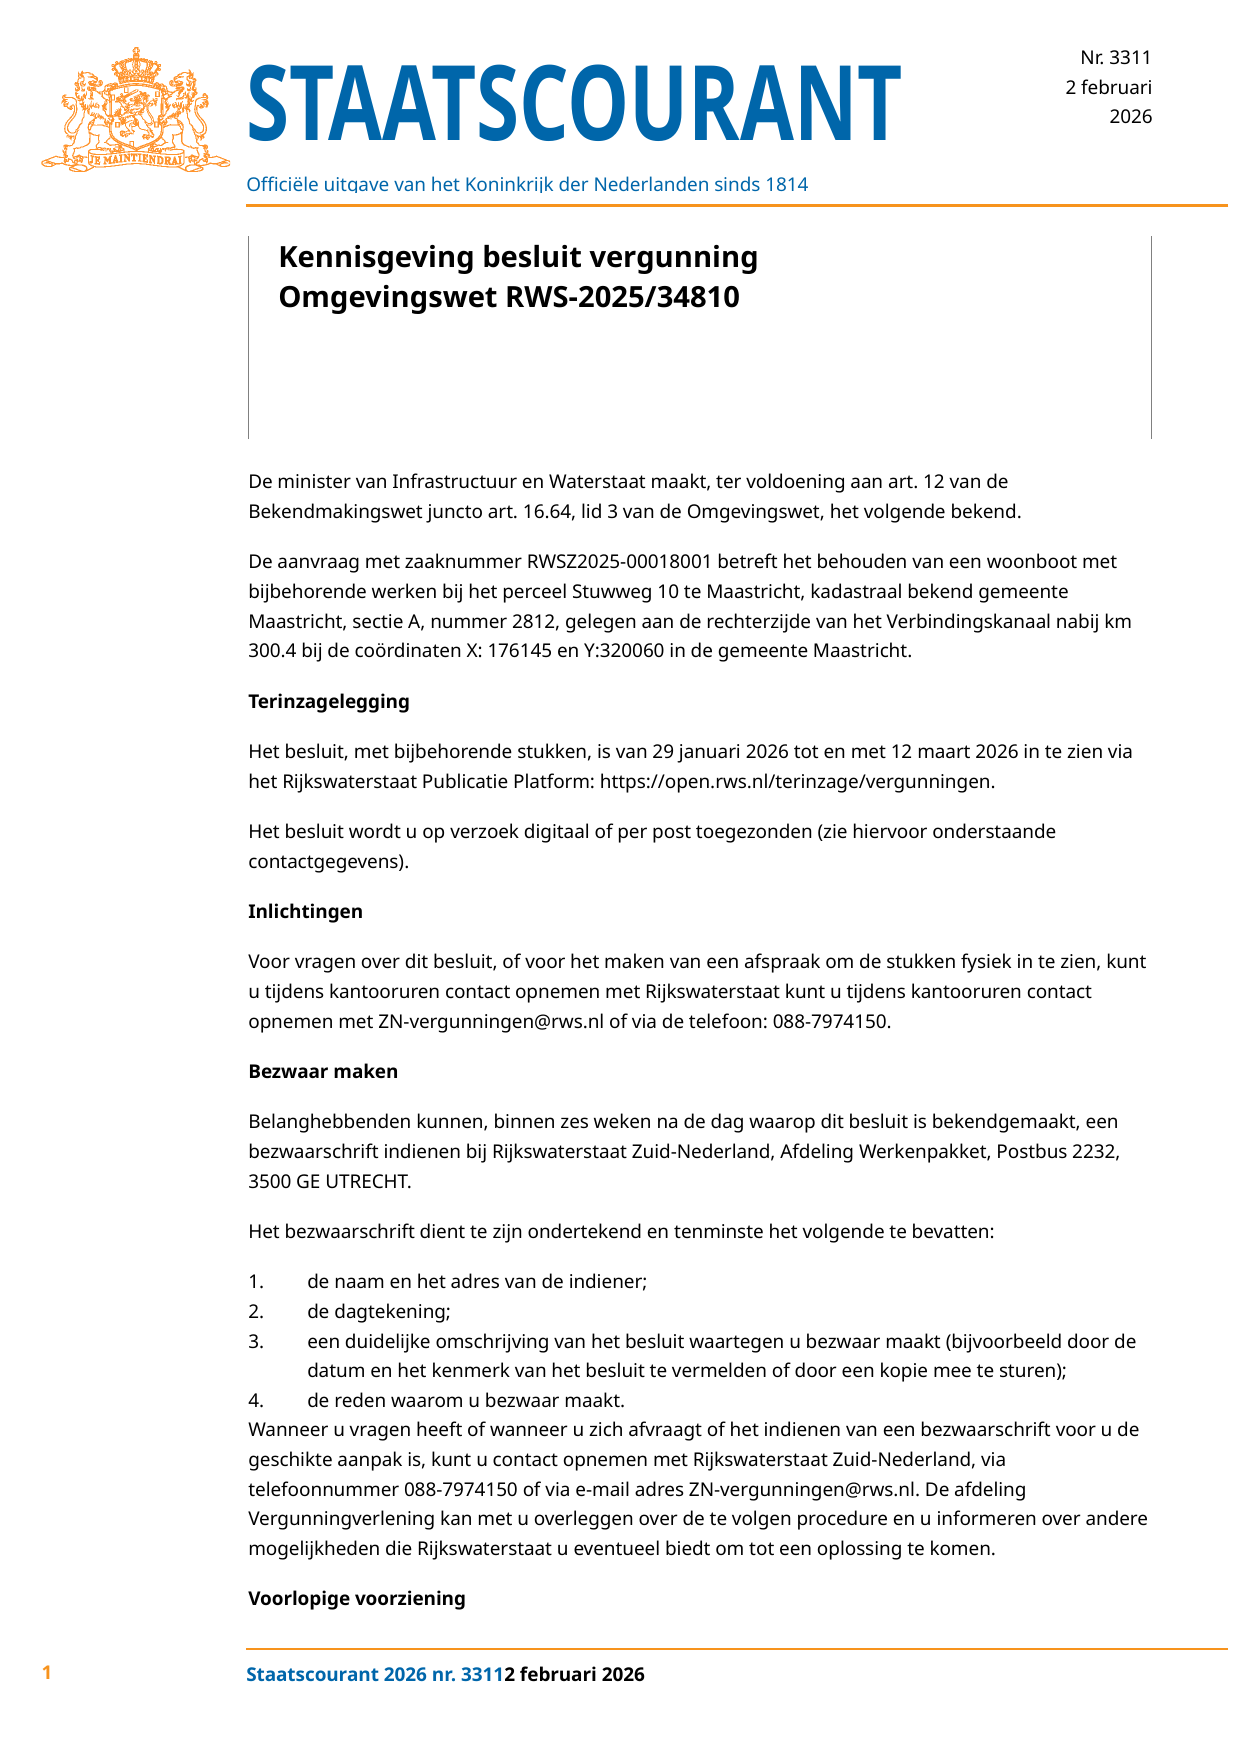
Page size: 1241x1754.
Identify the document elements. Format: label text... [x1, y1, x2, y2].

table_header [1090, 236, 1151, 413]
text Het besluit, met bijbehorende stukken, is van 29 januari 2026 tot en met 12 maart 2026 in te zien via het Rijkswaterstaat Publicatie Platform: https://open.rws.nl/terinzage/vergunningen. [248, 738, 1152, 793]
table_header [850, 414, 1151, 439]
list de reden waarom u bezwaar maakt. [248, 1387, 1152, 1413]
list de naam en het adres van de indiener; [248, 1269, 1152, 1294]
text Terinzagelegging [248, 688, 1152, 713]
text Het besluit wordt u op verzoek digitaal of per post toegezonden (zie hiervoor onderstaande contactgegevens). [248, 818, 1152, 873]
text Wanneer u vragen heeft of wanneer u zich afvraagt of het indienen van een bezwaarschrift voor u de geschikte aanpak is, kunt u contact opnemen met Rijkswaterstaat Zuid-Nederland, via telefoonnummer 088-7974150 of via e-mail adres ZN-vergunningen@rws.nl. De afdeling Vergunningverlening kan met u overleggen over de te volgen procedure en u informeren over andere mogelijkheden die Rijkswaterstaat u eventueel biedt om tot een oplossing te komen. [248, 1417, 1152, 1561]
text Belanghebbenden kunnen, binnen zes weken na de dag waarop dit besluit is bekendgemaakt, een bezwaarschrift indienen bij Rijkswaterstaat Zuid-Nederland, Afdeling Werkenpakket, Postbus 2232, 3500 GE UTRECHT. [248, 1109, 1152, 1193]
text De aanvraag met zaaknummer RWSZ2025-00018001 betreft het behouden van een woonboot met bijbehorende werken bij het perceel Stuwweg 10 te Maastricht, kadastraal bekend gemeente Maastricht, sectie A, nummer 2812, gelegen aan de rechterzijde van het Verbindingskanaal nabij km 300.4 bij de coördinaten X: 176145 en Y:320060 in de gemeente Maastricht. [248, 549, 1152, 663]
text Het bezwaarschrift dient te zijn ondertekend en tenminste het volgende te bevatten: [248, 1218, 1152, 1244]
text Bezwaar maken [248, 1058, 1152, 1084]
text Voor vragen over dit besluit, of voor het maken van een afspraak om de stukken fysiek in te zien, kunt u tijdens kantooruren contact opnemen met Rijkswaterstaat kunt u tijdens kantooruren contact opnemen met ZN-vergunningen@rws.nl of via de telefoon: 088-7974150. [248, 949, 1152, 1033]
list een duidelijke omschrijving van het besluit waartegen u bezwaar maakt (bijvoorbeeld door de datum en het kenmerk van het besluit te vermelden of door een kopie mee te sturen); [248, 1328, 1152, 1383]
picture [41, 47, 231, 172]
table_header Kennisgeving besluit vergunning Omgevingswet RWS-2025/34810 [249, 236, 850, 439]
picture [912, 236, 1090, 414]
text Voorlopige voorziening [248, 1585, 1152, 1611]
text De minister van Infrastructuur en Waterstaat maakt, ter voldoening aan art. 12 van de Bekendmakingswet juncto art. 16.64, lid 3 van de Omgevingswet, het volgende bekend. [248, 469, 1152, 524]
table_header [850, 236, 912, 413]
list de dagtekening; [248, 1298, 1152, 1324]
text Inlichtingen [248, 898, 1152, 924]
